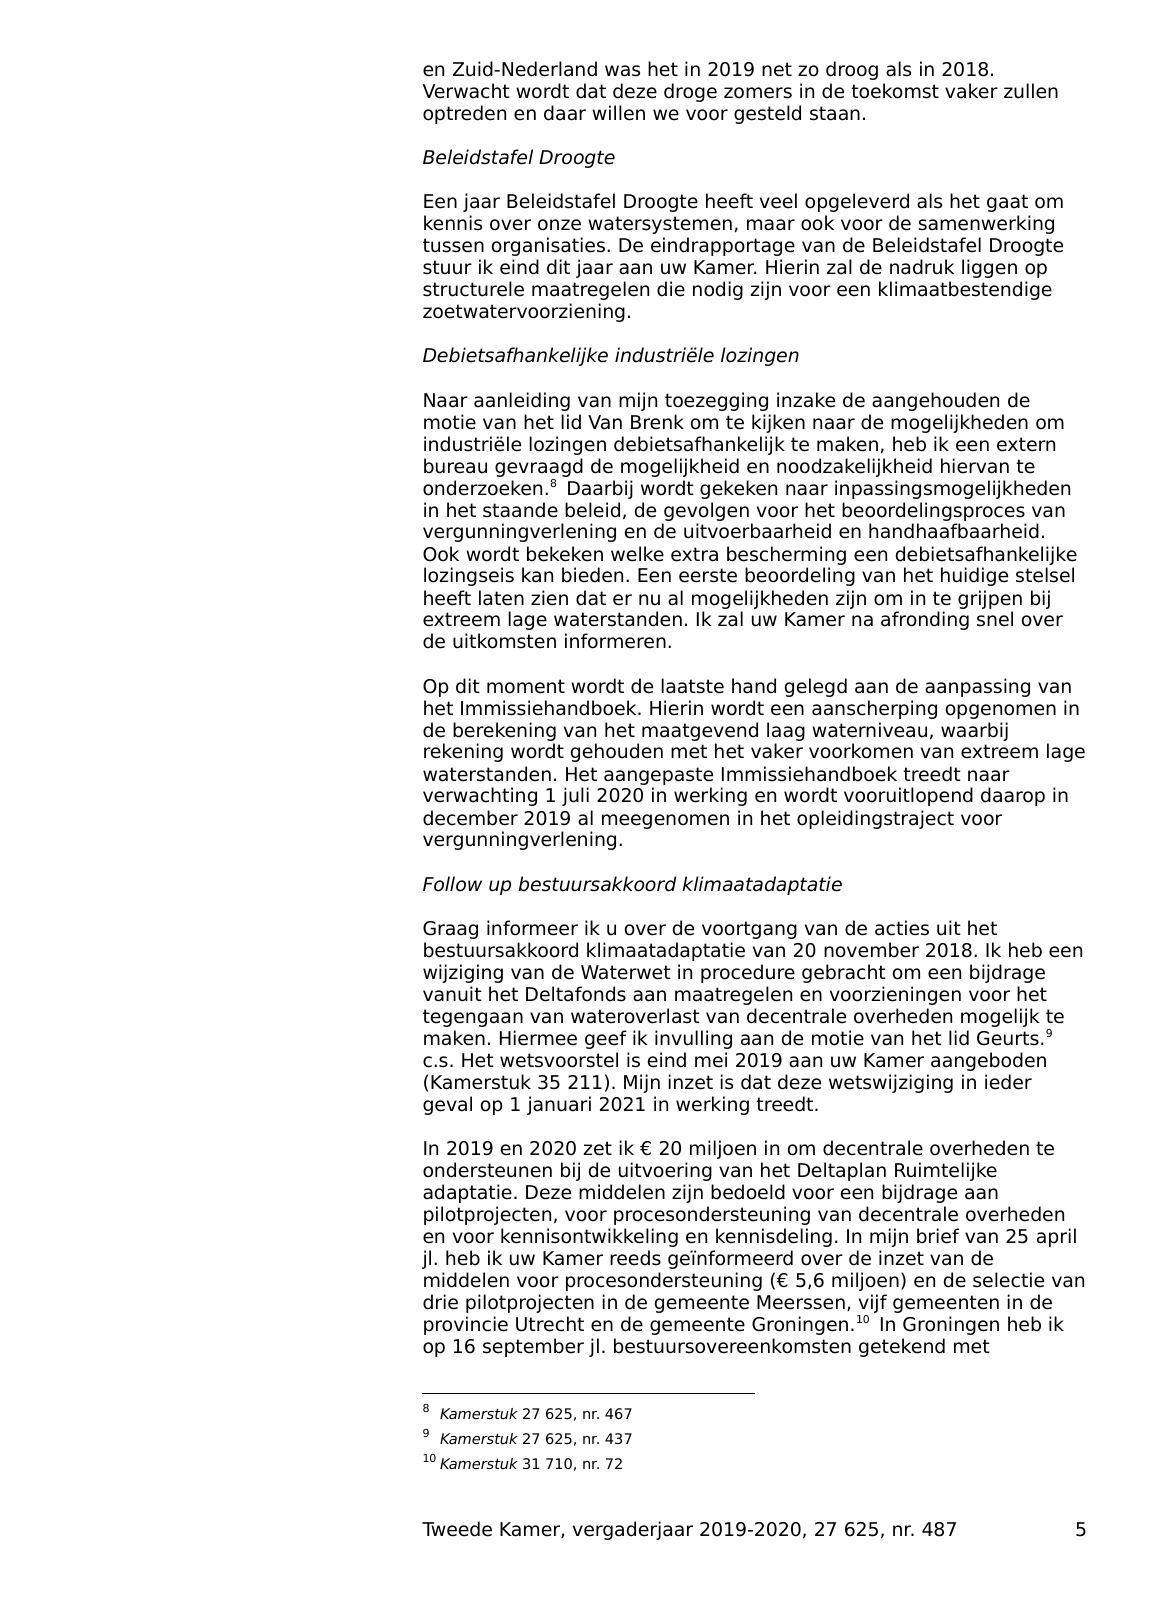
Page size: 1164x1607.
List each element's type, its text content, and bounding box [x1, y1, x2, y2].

text Naar aanleiding van mijn toezegging inzake de aangehouden de motie van het lid Van Brenk om te kijken naar de mogelijkheden om industriële lozingen debietsafhankelijk te maken, heb ik een extern bureau gevraagd de mogelijkheid en noodzakelijkheid hiervan te onderzoeken. Daarbij wordt gekeken naar inpassingsmogelijkheden in het staande beleid, de gevolgen voor het beoordelingsproces van vergunningverlening en de uitvoerbaarheid en handhaafbaarheid. Ook wordt bekeken welke extra bescherming een debietsafhankelijke lozingseis kan bieden. Een eerste beoordeling van het huidige stelsel heeft laten zien dat er nu al mogelijkheden zijn om in te grijpen bij extreem lage waterstanden. Ik zal uw Kamer na afronding snel over de uitkomsten informeren. [422, 389, 1087, 653]
text Graag informeer ik u over de voortgang van de acties uit het bestuursakkoord klimaatadaptatie van 20 november 2018. Ik heb een wijziging van de Waterwet in procedure gebracht om een bijdrage vanuit het Deltafonds aan maatregelen en voorzieningen voor het tegengaan van wateroverlast van decentrale overheden mogelijk te maken. Hiermee geef ik invulling aan de motie van het lid Geurts. c.s. Het wetsvoorstel is eind mei 2019 aan uw Kamer aangeboden (Kamerstuk 35 211). Mijn inzet is dat deze wetswijziging in ieder geval op 1 januari 2021 in werking treedt. [422, 918, 1087, 1116]
subtitle Follow up bestuursakkoord klimaatadaptatie [422, 873, 1087, 896]
text Een jaar Beleidstafel Droogte heeft veel opgeleverd als het gaat om kennis over onze watersystemen, maar ook voor de samenwerking tussen organisaties. De eindrapportage van de Beleidstafel Droogte stuur ik eind dit jaar aan uw Kamer. Hierin zal de nadruk liggen op structurele maatregelen die nodig zijn voor een klimaatbestendige zoetwatervoorziening. [422, 191, 1087, 323]
text en Zuid-Nederland was het in 2019 net zo droog als in 2018. Verwacht wordt dat deze droge zomers in de toekomst vaker zullen optreden en daar willen we voor gesteld staan. [422, 59, 1087, 125]
text Kamerstuk 31 710, nr. 72 [422, 1452, 1087, 1474]
text Kamerstuk 27 625, nr. 467 [422, 1402, 1087, 1424]
subtitle Beleidstafel Droogte [422, 147, 1087, 169]
text Kamerstuk 27 625, nr. 437 [422, 1427, 1087, 1449]
text Op dit moment wordt de laatste hand gelegd aan de aanpassing van het Immissiehandboek. Hierin wordt een aanscherping opgenomen in de berekening van het maatgevend laag waterniveau, waarbij rekening wordt gehouden met het vaker voorkomen van extreem lage waterstanden. Het aangepaste Immissiehandboek treedt naar verwachting 1 juli 2020 in werking en wordt vooruitlopend daarop in december 2019 al meegenomen in het opleidingstraject voor vergunningverlening. [422, 676, 1087, 851]
text In 2019 en 2020 zet ik € 20 miljoen in om decentrale overheden te ondersteunen bij de uitvoering van het Deltaplan Ruimtelijke adaptatie. Deze middelen zijn bedoeld voor een bijdrage aan pilotprojecten, voor procesondersteuning van decentrale overheden en voor kennisontwikkeling en kennisdeling. In mijn brief van 25 april jl. heb ik uw Kamer reeds geïnformeerd over de inzet van de middelen voor procesondersteuning (€ 5,6 miljoen) en de selectie van drie pilotprojecten in de gemeente Meerssen, vijf gemeenten in de provincie Utrecht en de gemeente Groningen. In Groningen heb ik op 16 september jl. bestuursovereenkomsten getekend met [422, 1138, 1087, 1357]
subtitle Debietsafhankelijke industriële lozingen [422, 345, 1087, 367]
